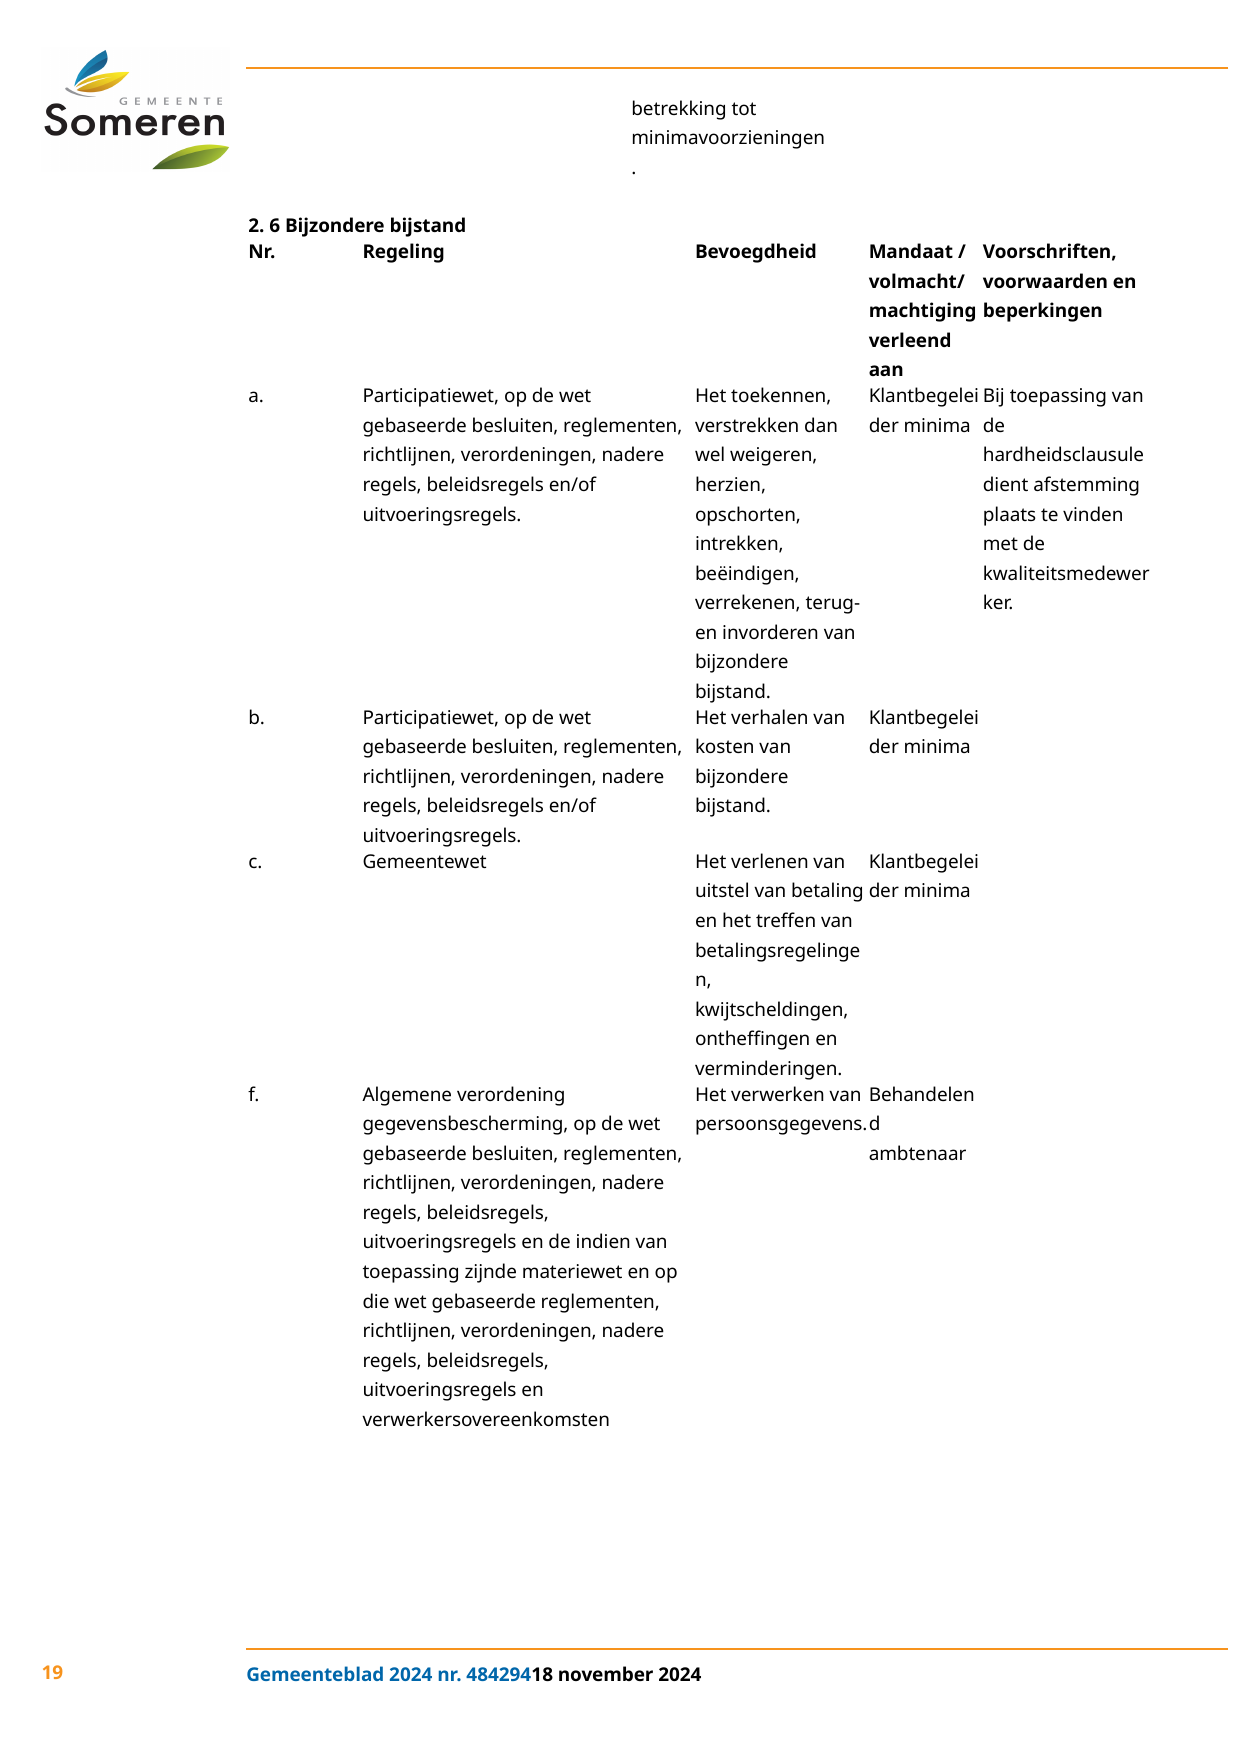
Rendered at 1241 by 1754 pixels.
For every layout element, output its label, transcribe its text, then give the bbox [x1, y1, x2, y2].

table_cell [380, 95, 631, 180]
table_cell [957, 95, 1152, 180]
table_cell Regeling [362, 238, 695, 382]
table_cell Bij toepassing van de hardheidsclausule dient afstemming plaats te vinden met de kwaliteitsmedewerker. [983, 383, 1152, 704]
table_cell a. [248, 383, 362, 704]
table_cell Nr. [248, 238, 362, 382]
table_cell Voorschriften, voorwaarden en beperkingen [983, 238, 1152, 382]
table_cell [983, 848, 1152, 1081]
table_cell Klantbegeleider minima [869, 383, 983, 704]
table_cell Gemeentewet [362, 848, 695, 1081]
table_cell [826, 95, 957, 180]
table_cell [248, 95, 379, 180]
table_cell Participatiewet, op de wet gebaseerde besluiten, reglementen, richtlijnen, verordeningen, nadere regels, beleidsregels en/of uitvoeringsregels. [362, 383, 695, 704]
table_cell Mandaat / volmacht/ machtiging verleend aan [869, 238, 983, 382]
table_cell c. [248, 848, 362, 1081]
table_cell Behandelend ambtenaar [869, 1081, 983, 1432]
table_header 2. 6 Bijzondere bijstand [248, 213, 1152, 238]
table_cell [983, 704, 1152, 848]
picture [41, 47, 231, 172]
table_cell Het verhalen van kosten van bijzondere bijstand. [695, 704, 868, 848]
table_cell Klantbegeleider minima [869, 848, 983, 1081]
table_cell Het verlenen van uitstel van betaling en het treffen van betalingsregelingen, kwijtscheldingen, ontheffingen en verminderingen. [695, 848, 868, 1081]
table_cell [983, 1081, 1152, 1432]
table_cell b. [248, 704, 362, 848]
table_cell Bevoegdheid [695, 238, 868, 382]
table_cell Klantbegeleider minima [869, 704, 983, 848]
table_cell Algemene verordening gegevensbescherming, op de wet gebaseerde besluiten, reglementen, richtlijnen, verordeningen, nadere regels, beleidsregels, uitvoeringsregels en de indien van toepassing zijnde materiewet en op die wet gebaseerde reglementen, richtlijnen, verordeningen, nadere regels, beleidsregels, uitvoeringsregels en verwerkersovereenkomsten [362, 1081, 695, 1432]
table_cell betrekking tot minimavoorzieningen. [631, 95, 826, 180]
table_cell Participatiewet, op de wet gebaseerde besluiten, reglementen, richtlijnen, verordeningen, nadere regels, beleidsregels en/of uitvoeringsregels. [362, 704, 695, 848]
table_cell Het toekennen, verstrekken dan wel weigeren, herzien, opschorten, intrekken, beëindigen, verrekenen, terug- en invorderen van bijzondere bijstand. [695, 383, 868, 704]
table_cell f. [248, 1081, 362, 1432]
table_cell Het verwerken van persoonsgegevens. [695, 1081, 868, 1432]
